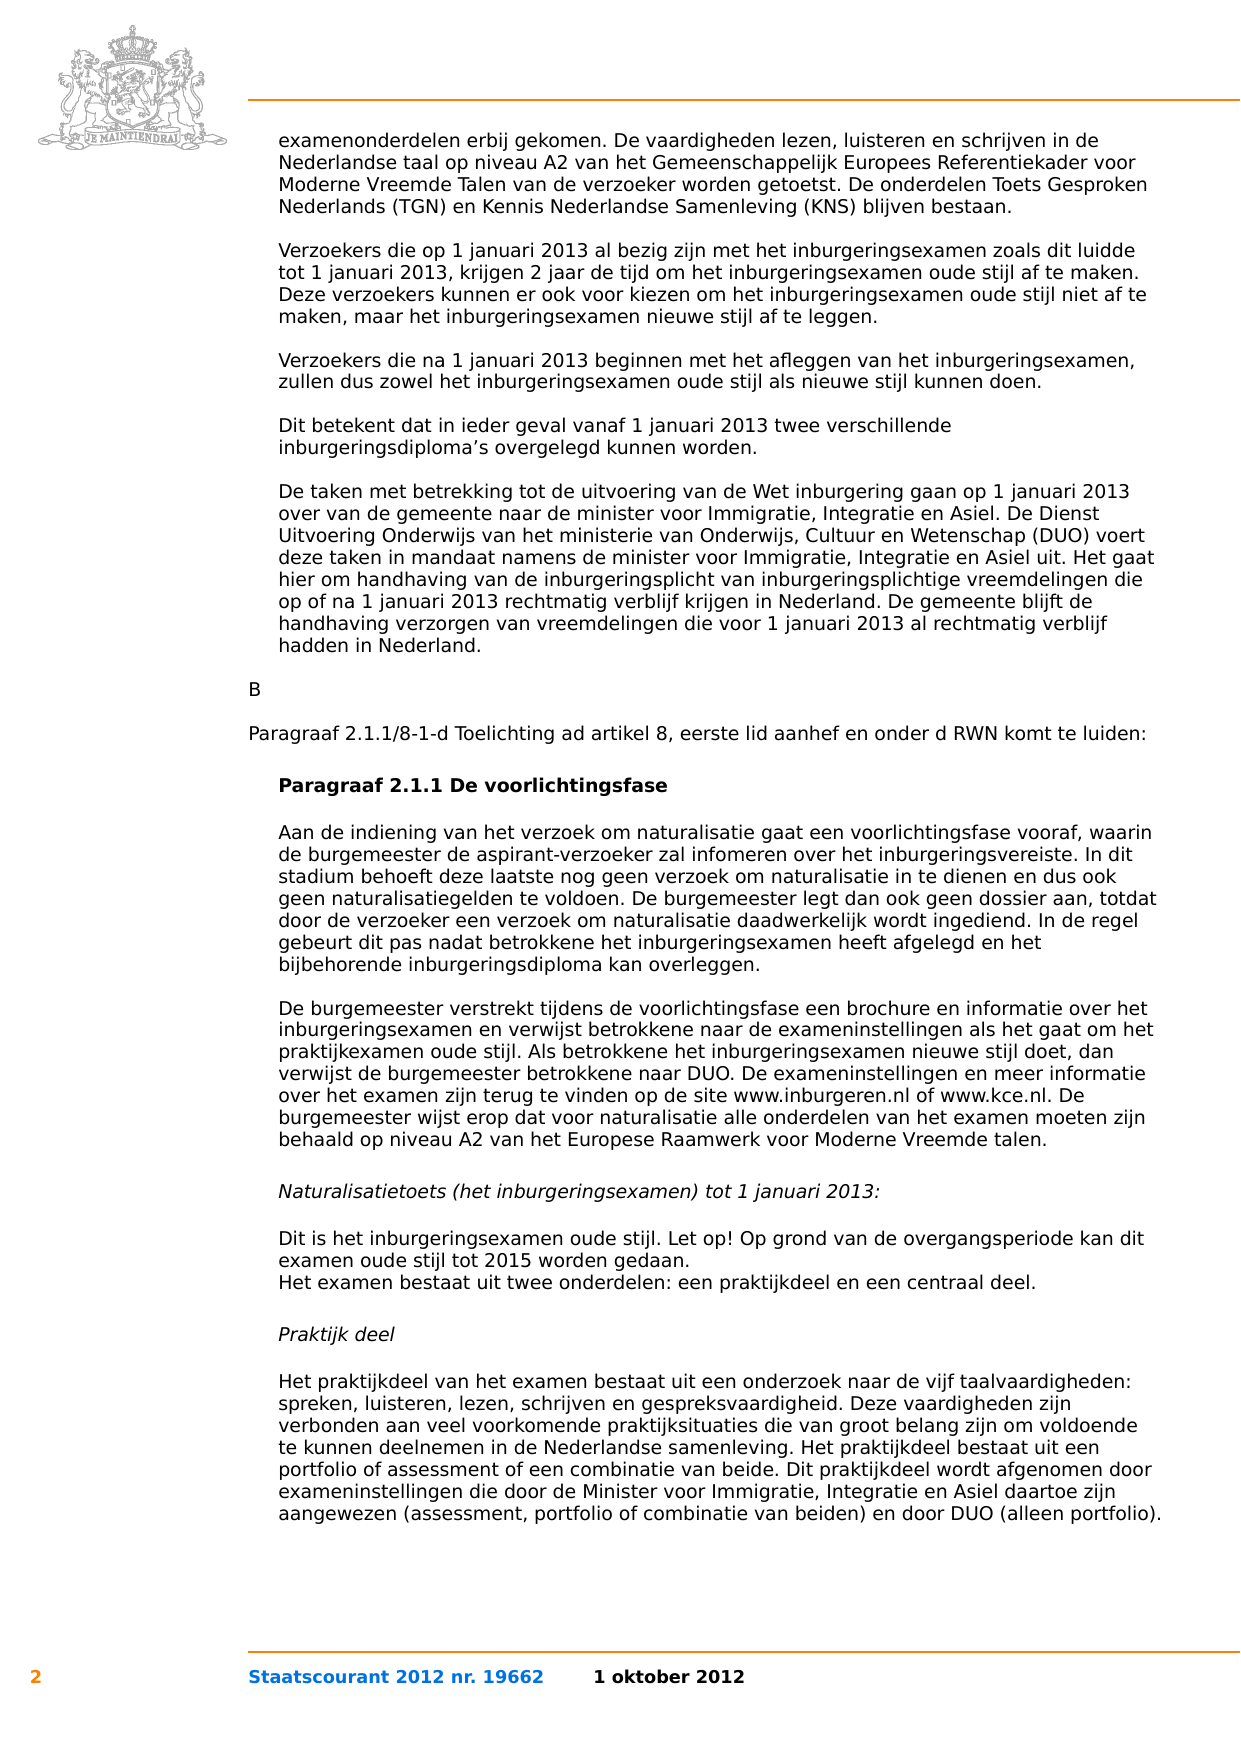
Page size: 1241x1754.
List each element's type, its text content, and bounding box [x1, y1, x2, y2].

subtitle Praktijk deel [278, 1324, 1163, 1346]
text Dit is het inburgeringsexamen oude stijl. Let op! Op grond van de overgangsperiode kan dit examen oude stijl tot 2015 worden gedaan. [278, 1228, 1163, 1272]
text Het praktijkdeel van het examen bestaat uit een onderzoek naar de vijf taalvaardigheden: spreken, luisteren, lezen, schrijven en gespreksvaardigheid. Deze vaardigheden zijn verbonden aan veel voorkomende praktijksituaties die van groot belang zijn om voldoende te kunnen deelnemen in de Nederlandse samenleving. Het praktijkdeel bestaat uit een portfolio of assessment of een combinatie van beide. Dit praktijkdeel wordt afgenomen door exameninstellingen die door de Minister voor Immigratie, Integratie en Asiel daartoe zijn aangewezen (assessment, portfolio of combinatie van beiden) en door DUO (alleen portfolio). [278, 1371, 1163, 1525]
text Het examen bestaat uit twee onderdelen: een praktijkdeel en een centraal deel. [278, 1272, 1163, 1294]
text Verzoekers die op 1 januari 2013 al bezig zijn met het inburgeringsexamen zoals dit luidde tot 1 januari 2013, krijgen 2 jaar de tijd om het inburgeringsexamen oude stijl af te maken. Deze verzoekers kunnen er ook voor kiezen om het inburgeringsexamen oude stijl niet af te maken, maar het inburgeringsexamen nieuwe stijl af te leggen. [278, 240, 1163, 328]
text De burgemeester verstrekt tijdens de voorlichtingsfase een brochure en informatie over het inburgeringsexamen en verwijst betrokkene naar de exameninstellingen als het gaat om het praktijkexamen oude stijl. Als betrokkene het inburgeringsexamen nieuwe stijl doet, dan verwijst de burgemeester betrokkene naar DUO. De exameninstellingen en meer informatie over het examen zijn terug te vinden op de site www.inburgeren.nl of www.kce.nl. De burgemeester wijst erop dat voor naturalisatie alle onderdelen van het examen moeten zijn behaald op niveau A2 van het Europese Raamwerk voor Moderne Vreemde talen. [278, 997, 1163, 1151]
text examenonderdelen erbij gekomen. De vaardigheden lezen, luisteren en schrijven in de Nederlandse taal op niveau A2 van het Gemeenschappelijk Europees Referentiekader voor Moderne Vreemde Talen van de verzoeker worden getoetst. De onderdelen Toets Gesproken Nederlands (TGN) en Kennis Nederlandse Samenleving (KNS) blijven bestaan. [278, 130, 1163, 218]
subtitle Paragraaf 2.1.1 De voorlichtingsfase [278, 775, 1163, 797]
subtitle Naturalisatietoets (het inburgeringsexamen) tot 1 januari 2013: [278, 1181, 1163, 1203]
text Aan de indiening van het verzoek om naturalisatie gaat een voorlichtingsfase vooraf, waarin de burgemeester de aspirant-verzoeker zal infomeren over het inburgeringsvereiste. In dit stadium behoeft deze laatste nog geen verzoek om naturalisatie in te dienen en dus ook geen naturalisatiegelden te voldoen. De burgemeester legt dan ook geen dossier aan, totdat door de verzoeker een verzoek om naturalisatie daadwerkelijk wordt ingediend. In de regel gebeurt dit pas nadat betrokkene het inburgeringsexamen heeft afgelegd en het bijbehorende inburgeringsdiploma kan overleggen. [278, 822, 1163, 976]
text Paragraaf 2.1.1/8-1-d Toelichting ad artikel 8, eerste lid aanhef en onder d RWN komt te luiden: [248, 723, 1163, 745]
text B [248, 679, 1163, 701]
text Dit betekent dat in ieder geval vanaf 1 januari 2013 twee verschillende inburgeringsdiploma’s overgelegd kunnen worden. [278, 415, 1163, 459]
picture [38, 25, 227, 150]
text Verzoekers die na 1 januari 2013 beginnen met het afleggen van het inburgeringsexamen, zullen dus zowel het inburgeringsexamen oude stijl als nieuwe stijl kunnen doen. [278, 349, 1163, 393]
text De taken met betrekking tot de uitvoering van de Wet inburgering gaan op 1 januari 2013 over van de gemeente naar de minister voor Immigratie, Integratie en Asiel. De Dienst Uitvoering Onderwijs van het ministerie van Onderwijs, Cultuur en Wetenschap (DUO) voert deze taken in mandaat namens de minister voor Immigratie, Integratie en Asiel uit. Het gaat hier om handhaving van de inburgeringsplicht van inburgeringsplichtige vreemdelingen die op of na 1 januari 2013 rechtmatig verblijf krijgen in Nederland. De gemeente blijft de handhaving verzorgen van vreemdelingen die voor 1 januari 2013 al rechtmatig verblijf hadden in Nederland. [278, 481, 1163, 657]
